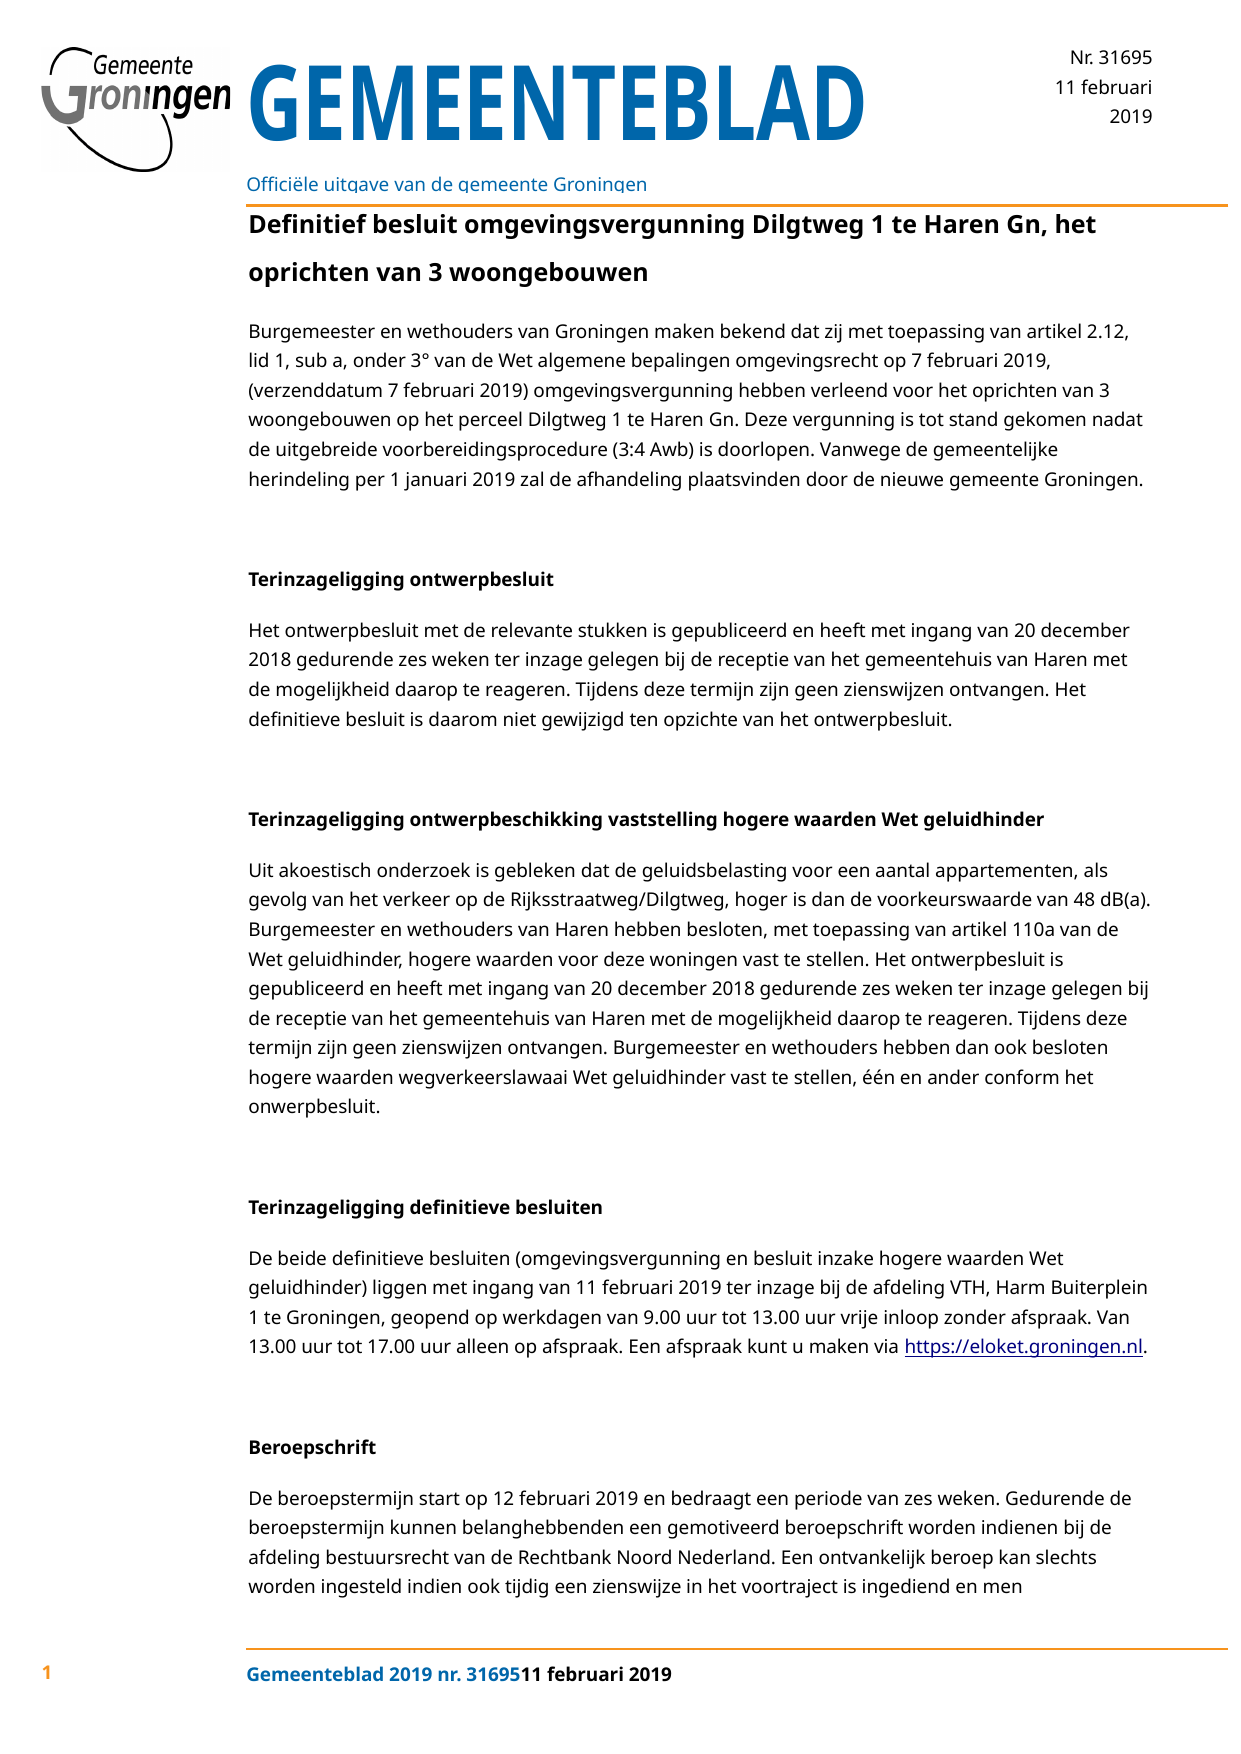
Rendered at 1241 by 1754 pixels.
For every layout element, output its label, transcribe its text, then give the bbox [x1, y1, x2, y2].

text Terinzageligging ontwerpbeschikking vaststelling hogere waarden Wet geluidhinder [248, 807, 1152, 832]
picture [41, 47, 231, 172]
text Beroepschrift [248, 1434, 1152, 1460]
text Definitief besluit omgevingsvergunning Dilgtweg 1 te Haren Gn, het oprichten van 3 woongebouwen [248, 207, 1152, 288]
text Terinzageligging definitieve besluiten [248, 1194, 1152, 1220]
text De beide definitieve besluiten (omgevingsvergunning en besluit inzake hogere waarden Wet geluidhinder) liggen met ingang van 11 februari 2019 ter inzage bij de afdeling VTH, Harm Buiterplein 1 te Groningen, geopend op werkdagen van 9.00 uur tot 13.00 uur vrije inloop zonder afspraak. Van 13.00 uur tot 17.00 uur alleen op afspraak. Een afspraak kunt u maken via https://eloket.groningen.nl. [248, 1245, 1152, 1359]
text Het ontwerpbesluit met de relevante stukken is gepubliceerd en heeft met ingang van 20 december 2018 gedurende zes weken ter inzage gelegen bij de receptie van het gemeentehuis van Haren met de mogelijkheid daarop te reageren. Tijdens deze termijn zijn geen zienswijzen ontvangen. Het definitieve besluit is daarom niet gewijzigd ten opzichte van het ontwerpbesluit. [248, 617, 1152, 732]
text De beroepstermijn start op 12 februari 2019 en bedraagt een periode van zes weken. Gedurende de beroepstermijn kunnen belanghebbenden een gemotiveerd beroepschrift worden indienen bij de afdeling bestuursrecht van de Rechtbank Noord Nederland. Een ontvankelijk beroep kan slechts worden ingesteld indien ook tijdig een zienswijze in het voortraject is ingediend en men [248, 1485, 1152, 1599]
text Terinzageligging ontwerpbesluit [248, 567, 1152, 592]
text Burgemeester en wethouders van Groningen maken bekend dat zij met toepassing van artikel 2.12, lid 1, sub a, onder 3° van de Wet algemene bepalingen omgevingsrecht op 7 februari 2019, (verzenddatum 7 februari 2019) omgevingsvergunning hebben verleend voor het oprichten van 3 woongebouwen op het perceel Dilgtweg 1 te Haren Gn. Deze vergunning is tot stand gekomen nadat de uitgebreide voorbereidingsprocedure (3:4 Awb) is doorlopen. Vanwege de gemeentelijke herindeling per 1 januari 2019 zal de afhandeling plaatsvinden door de nieuwe gemeente Groningen. [248, 318, 1152, 492]
text Uit akoestisch onderzoek is gebleken dat de geluidsbelasting voor een aantal appartementen, als gevolg van het verkeer op de Rijksstraatweg/Dilgtweg, hoger is dan de voorkeurswaarde van 48 dB(a). Burgemeester en wethouders van Haren hebben besloten, met toepassing van artikel 110a van de Wet geluidhinder, hogere waarden voor deze woningen vast te stellen. Het ontwerpbesluit is gepubliceerd en heeft met ingang van 20 december 2018 gedurende zes weken ter inzage gelegen bij de receptie van het gemeentehuis van Haren met de mogelijkheid daarop te reageren. Tijdens deze termijn zijn geen zienswijzen ontvangen. Burgemeester en wethouders hebben dan ook besloten hogere waarden wegverkeerslawaai Wet geluidhinder vast te stellen, één en ander conform het onwerpbesluit. [248, 857, 1152, 1119]
